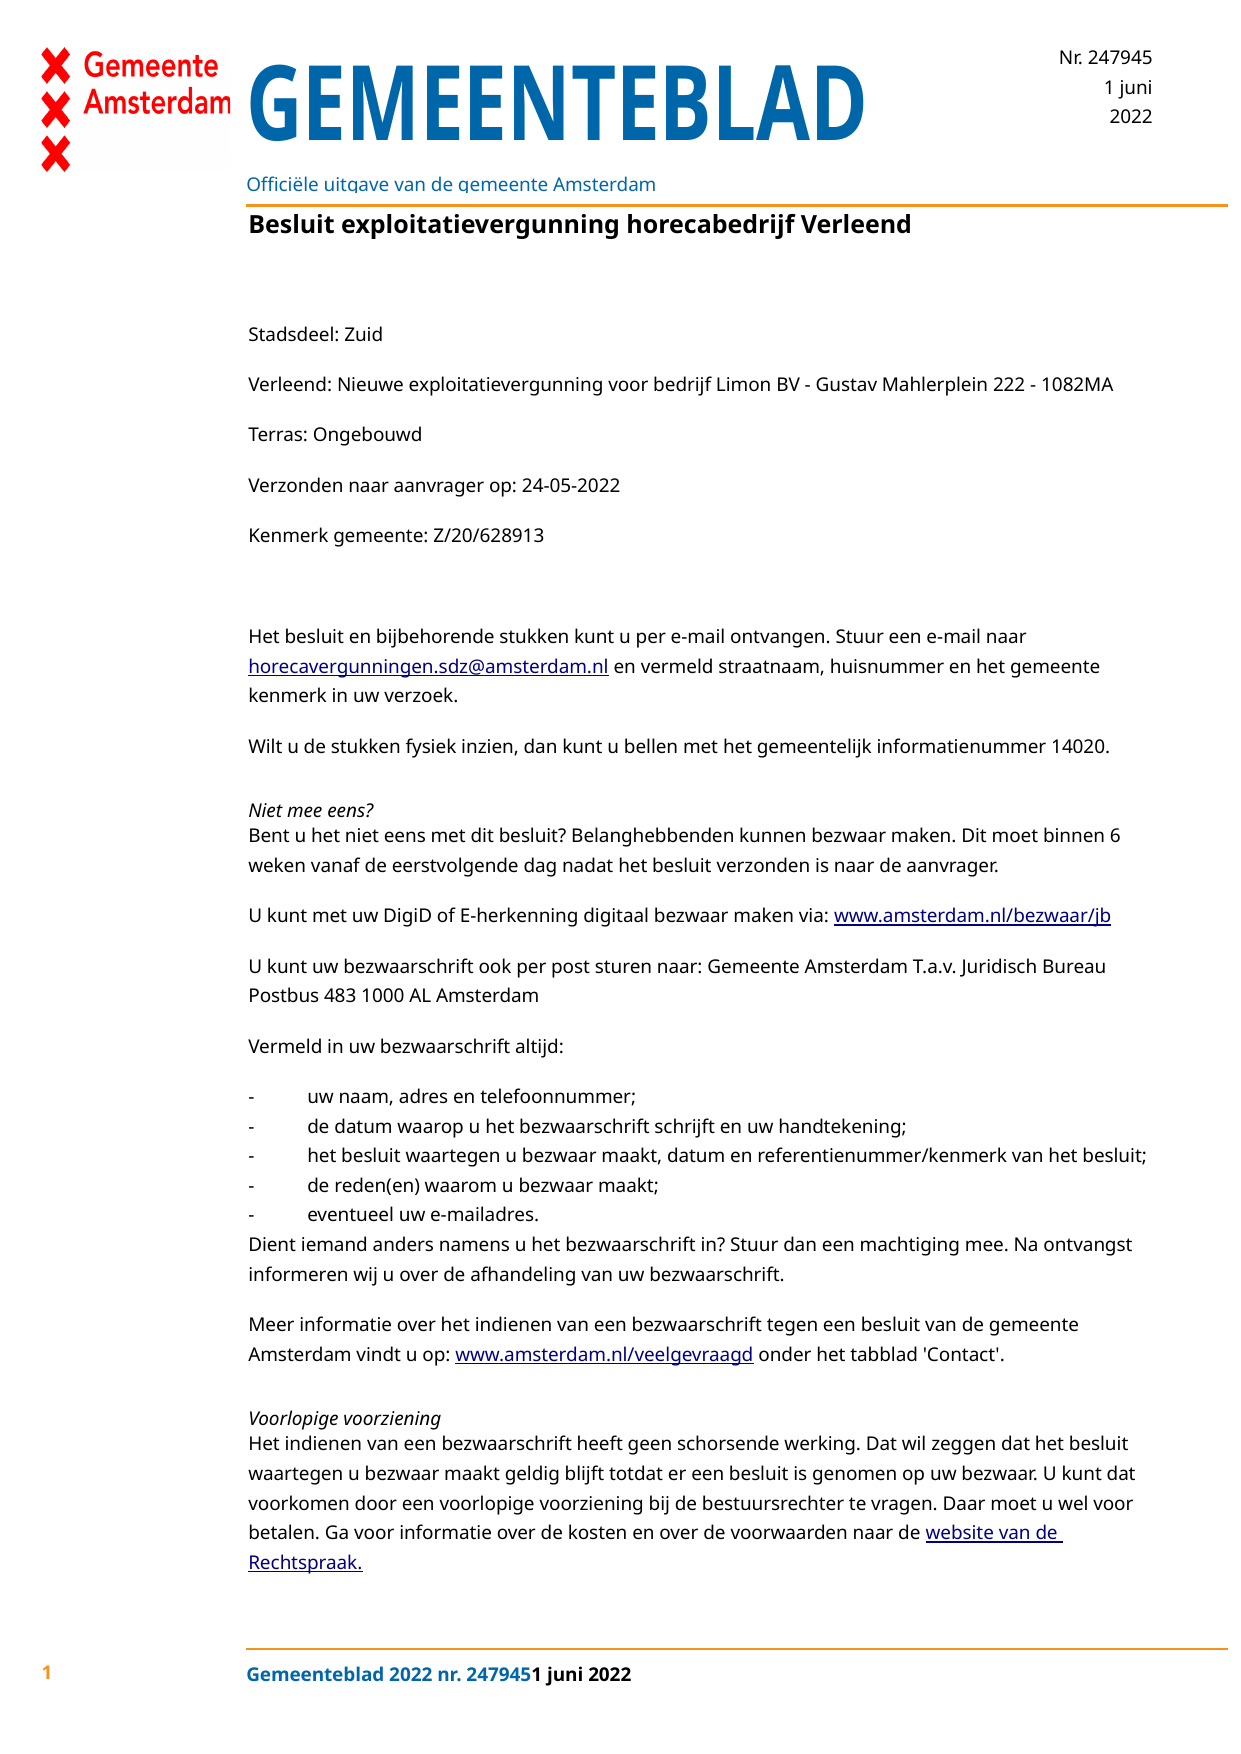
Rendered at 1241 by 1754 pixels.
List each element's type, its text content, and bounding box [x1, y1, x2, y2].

text Het indienen van een bezwaarschrift heeft geen schorsende werking. Dat wil zeggen dat het besluit waartegen u bezwaar maakt geldig blijft totdat er een besluit is genomen op uw bezwaar. U kunt dat voorkomen door een voorlopige voorziening bij de bestuursrechter te vragen. Daar moet u wel voor betalen. Ga voor informatie over de kosten en over de voorwaarden naar de website van de Rechtspraak. [248, 1431, 1152, 1574]
text Verzonden naar aanvrager op: 24-05-2022 [248, 472, 1152, 498]
text Wilt u de stukken fysiek inzien, dan kunt u bellen met het gemeentelijk informatienummer 14020. [248, 733, 1152, 758]
list het besluit waartegen u bezwaar maakt, datum en referentienummer/kenmerk van het besluit; [248, 1142, 1152, 1168]
text Niet mee eens? [248, 797, 1152, 822]
text Voorlopige voorziening [248, 1405, 1152, 1431]
text Dient iemand anders namens u het bezwaarschrift in? Stuur dan een machtiging mee. Na ontvangst informeren wij u over de afhandeling van uw bezwaarschrift. [248, 1231, 1152, 1287]
text Kenmerk gemeente: Z/20/628913 [248, 522, 1152, 548]
picture [41, 47, 231, 172]
text U kunt met uw DigiD of E-herkenning digitaal bezwaar maken via: www.amsterdam.nl/bezwaar/jb [248, 902, 1152, 928]
text Verleend: Nieuwe exploitatievergunning voor bedrijf Limon BV - Gustav Mahlerplein 222 - 1082MA [248, 371, 1152, 397]
text Terras: Ongebouwd [248, 422, 1152, 447]
list de reden(en) waarom u bezwaar maakt; [248, 1172, 1152, 1198]
list de datum waarop u het bezwaarschrift schrijft en uw handtekening; [248, 1113, 1152, 1139]
text Stadsdeel: Zuid [248, 321, 1152, 346]
text Vermeld in uw bezwaarschrift altijd: [248, 1033, 1152, 1059]
text Meer informatie over het indienen van een bezwaarschrift tegen een besluit van de gemeente Amsterdam vindt u op: www.amsterdam.nl/veelgevraagd onder het tabblad 'Contact'. [248, 1311, 1152, 1367]
text Besluit exploitatievergunning horecabedrijf Verleend [248, 207, 1152, 241]
list uw naam, adres en telefoonnummer; [248, 1083, 1152, 1109]
list eventueel uw e-mailadres. [248, 1202, 1152, 1227]
text Bent u het niet eens met dit besluit? Belanghebbenden kunnen bezwaar maken. Dit moet binnen 6 weken vanaf de eerstvolgende dag nadat het besluit verzonden is naar de aanvrager. [248, 822, 1152, 878]
text U kunt uw bezwaarschrift ook per post sturen naar: Gemeente Amsterdam T.a.v. Juridisch Bureau Postbus 483 1000 AL Amsterdam [248, 953, 1152, 1008]
text Het besluit en bijbehorende stukken kunt u per e-mail ontvangen. Stuur een e-mail naar horecavergunningen.sdz@amsterdam.nl en vermeld straatnaam, huisnummer en het gemeente kenmerk in uw verzoek. [248, 623, 1152, 708]
